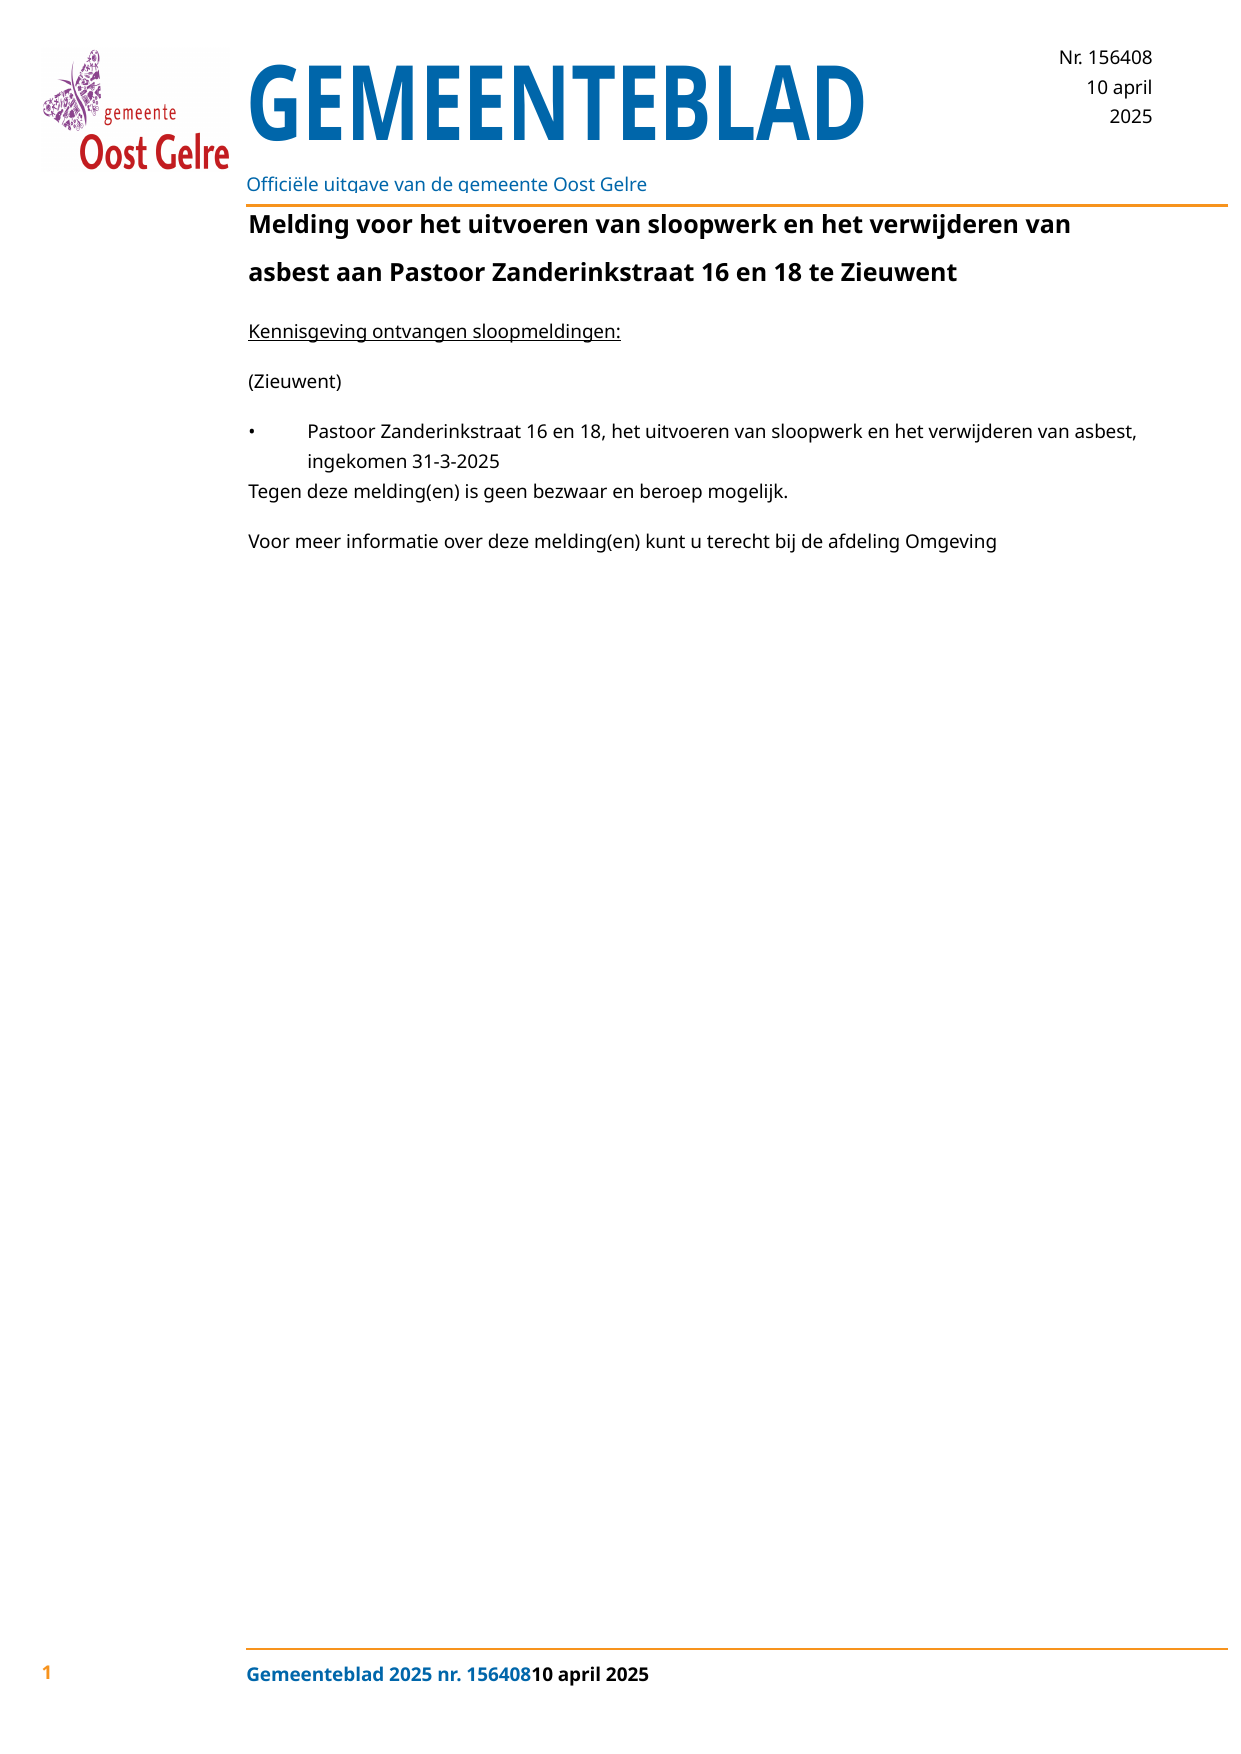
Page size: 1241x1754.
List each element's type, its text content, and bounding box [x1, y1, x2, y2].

list Pastoor Zanderinkstraat 16 en 18, het uitvoeren van sloopwerk en het verwijderen van asbest, ingekomen 31-3-2025 [248, 419, 1152, 474]
text Voor meer informatie over deze melding(en) kunt u terecht bij de afdeling Omgeving [248, 528, 1152, 554]
text (Zieuwent) [248, 368, 1152, 394]
picture [41, 47, 231, 172]
text Kennisgeving ontvangen sloopmeldingen: [248, 318, 1152, 344]
text Tegen deze melding(en) is geen bezwaar en beroep mogelijk. [248, 478, 1152, 504]
text Melding voor het uitvoeren van sloopwerk en het verwijderen van asbest aan Pastoor Zanderinkstraat 16 en 18 te Zieuwent [248, 207, 1152, 288]
